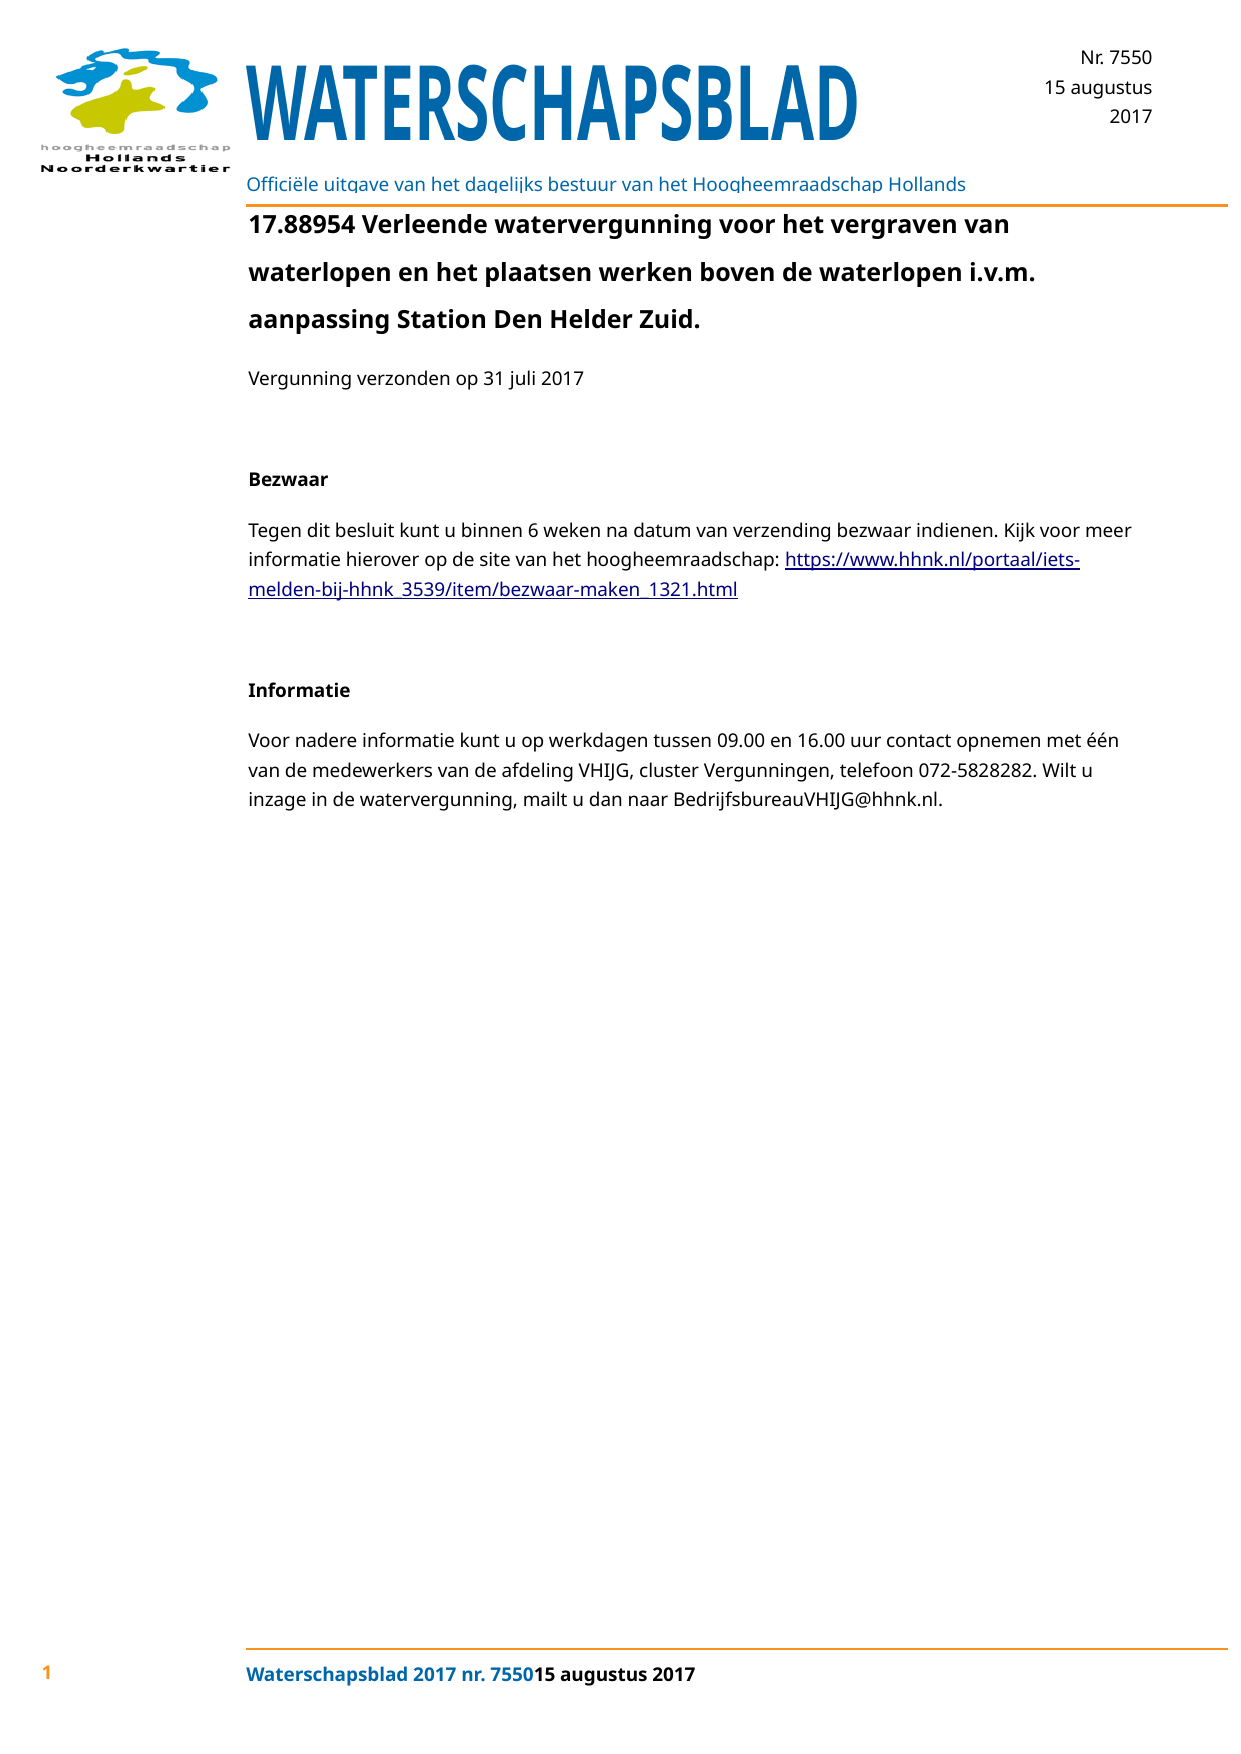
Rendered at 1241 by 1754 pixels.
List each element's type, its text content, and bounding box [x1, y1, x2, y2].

text 17.88954 Verleende watervergunning voor het vergraven van waterlopen en het plaatsen werken boven de waterlopen i.v.m. aanpassing Station Den Helder Zuid. [248, 207, 1152, 336]
picture [41, 47, 231, 172]
text Vergunning verzonden op 31 juli 2017 [248, 366, 1152, 391]
text Voor nadere informatie kunt u op werkdagen tussen 09.00 en 16.00 uur contact opnemen met één van de medewerkers van de afdeling VHIJG, cluster Vergunningen, telefoon 072-5828282. Wilt u inzage in de watervergunning, mailt u dan naar BedrijfsbureauVHIJG@hhnk.nl. [248, 727, 1152, 812]
text Informatie [248, 677, 1152, 702]
text Tegen dit besluit kunt u binnen 6 weken na datum van verzending bezwaar indienen. Kijk voor meer informatie hierover op de site van het hoogheemraadschap: https://www.hhnk.nl/portaal/iets-melden-bij-hhnk_3539/item/bezwaar-maken_1321.html [248, 517, 1152, 602]
text Bezwaar [248, 466, 1152, 492]
